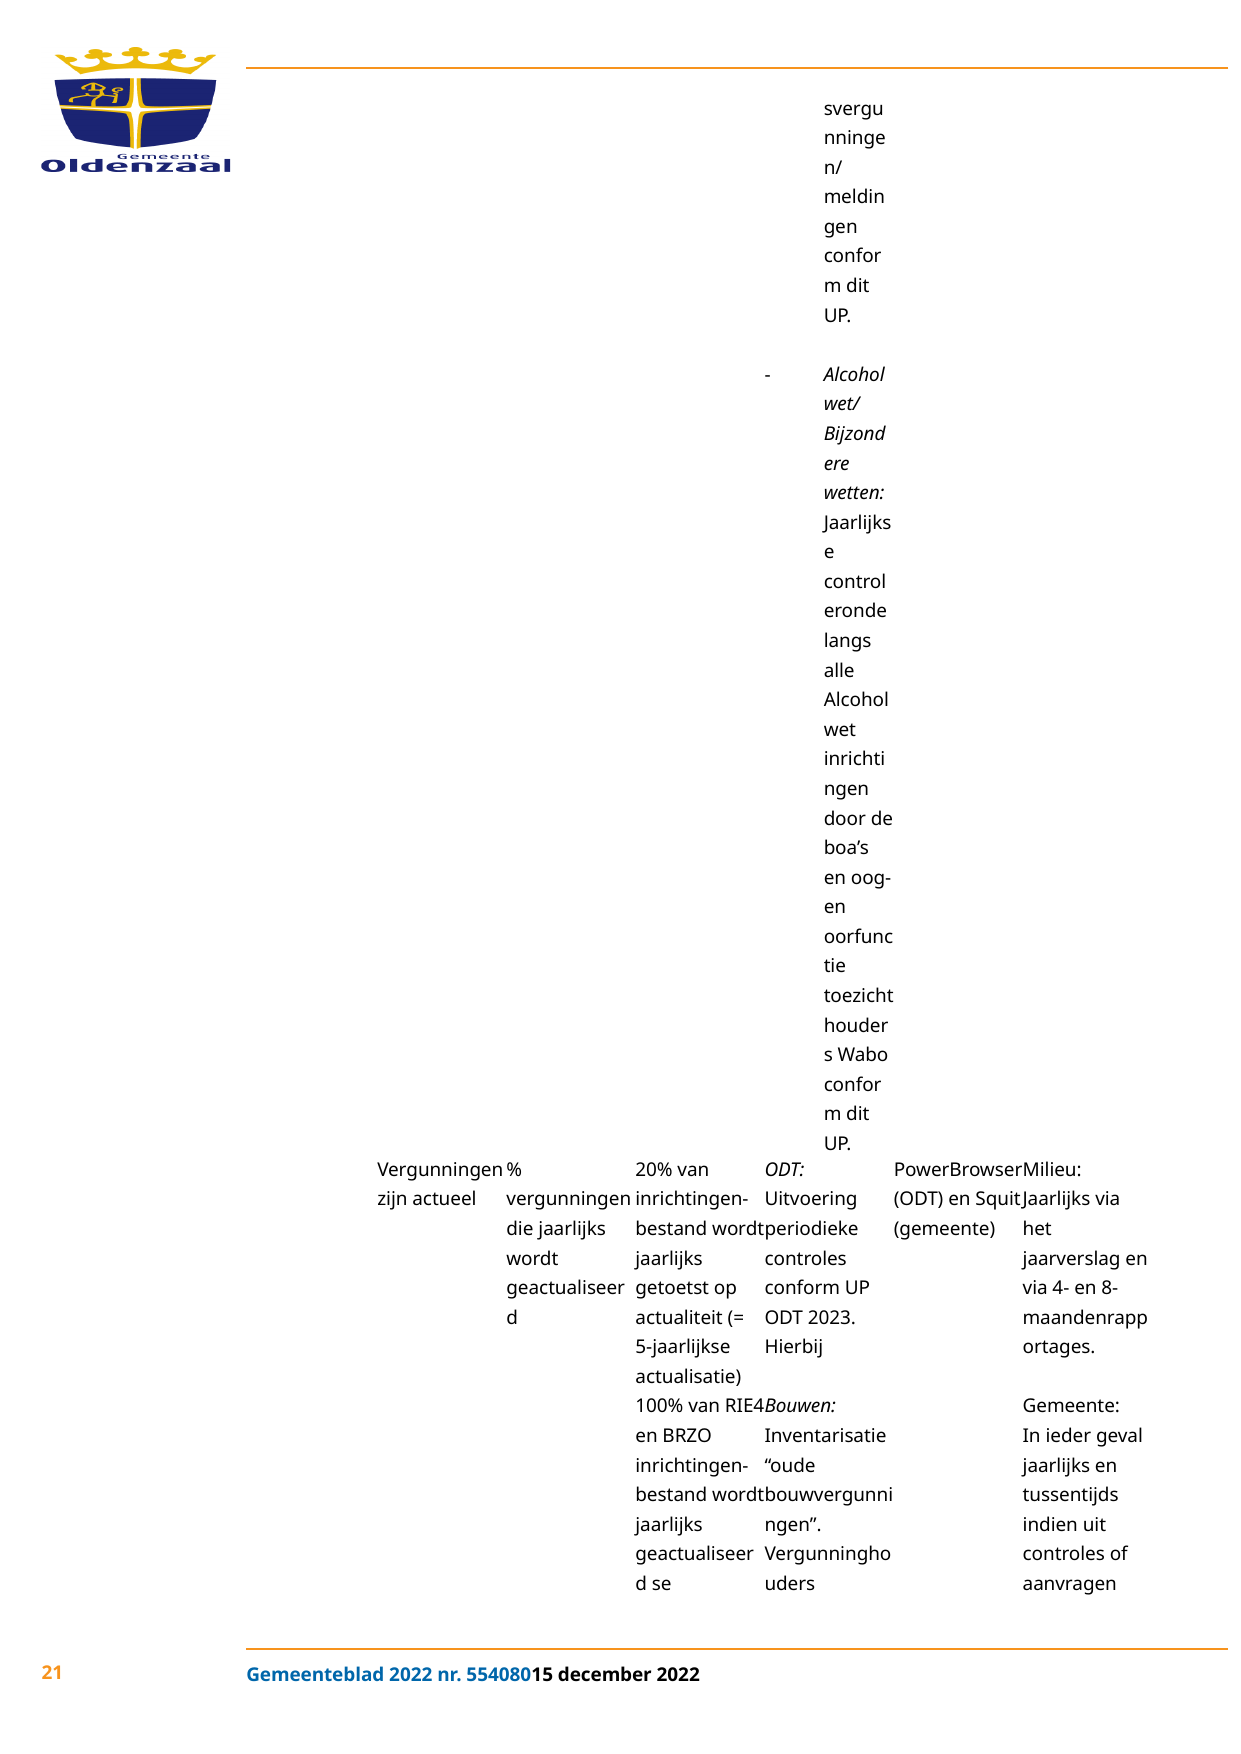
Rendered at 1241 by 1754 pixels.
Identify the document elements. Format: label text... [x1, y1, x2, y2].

table_cell Milieu: Jaarlijks via het jaarverslag en via 4- en 8- maandenrapportages. Gemeente: In ieder geval jaarlijks en tussentijds indien uit controles of aanvragen [1023, 1156, 1152, 1596]
picture [41, 47, 231, 172]
table_cell [1023, 95, 1152, 1156]
table_cell [506, 95, 635, 1156]
table_cell PowerBrowser (ODT) en Squit (gemeente) [894, 1156, 1022, 1596]
table_cell [894, 95, 1022, 1156]
table_cell svergunningen/ meldingen conform dit UP. Alcoholwet/Bijzondere wetten: Jaarlijkse controleronde langs alle Alcoholwet inrichtingen door de boa’s en oog- en oorfunctie toezichthouders Wabo conform dit UP. [764, 95, 893, 1156]
table_cell [635, 95, 764, 1156]
table_cell Vergunningen zijn actueel [377, 1156, 506, 1596]
table_cell 20% van inrichtingen-bestand wordt jaarlijks getoetst op actualiteit (= 5-jaarlijkse actualisatie) 100% van RIE4 en BRZO inrichtingen-bestand wordt jaarlijks geactualiseerd se [635, 1156, 764, 1596]
table_cell [248, 1156, 377, 1596]
table_cell [377, 95, 506, 1156]
table_cell ODT: Uitvoering periodieke controles conform UP ODT 2023. Hierbij Bouwen: Inventarisatie “oude bouwvergunningen”. Vergunninghouders [764, 1156, 893, 1596]
table_cell % vergunningen die jaarlijks wordt geactualiseerd [506, 1156, 635, 1596]
table_cell [248, 95, 377, 1156]
